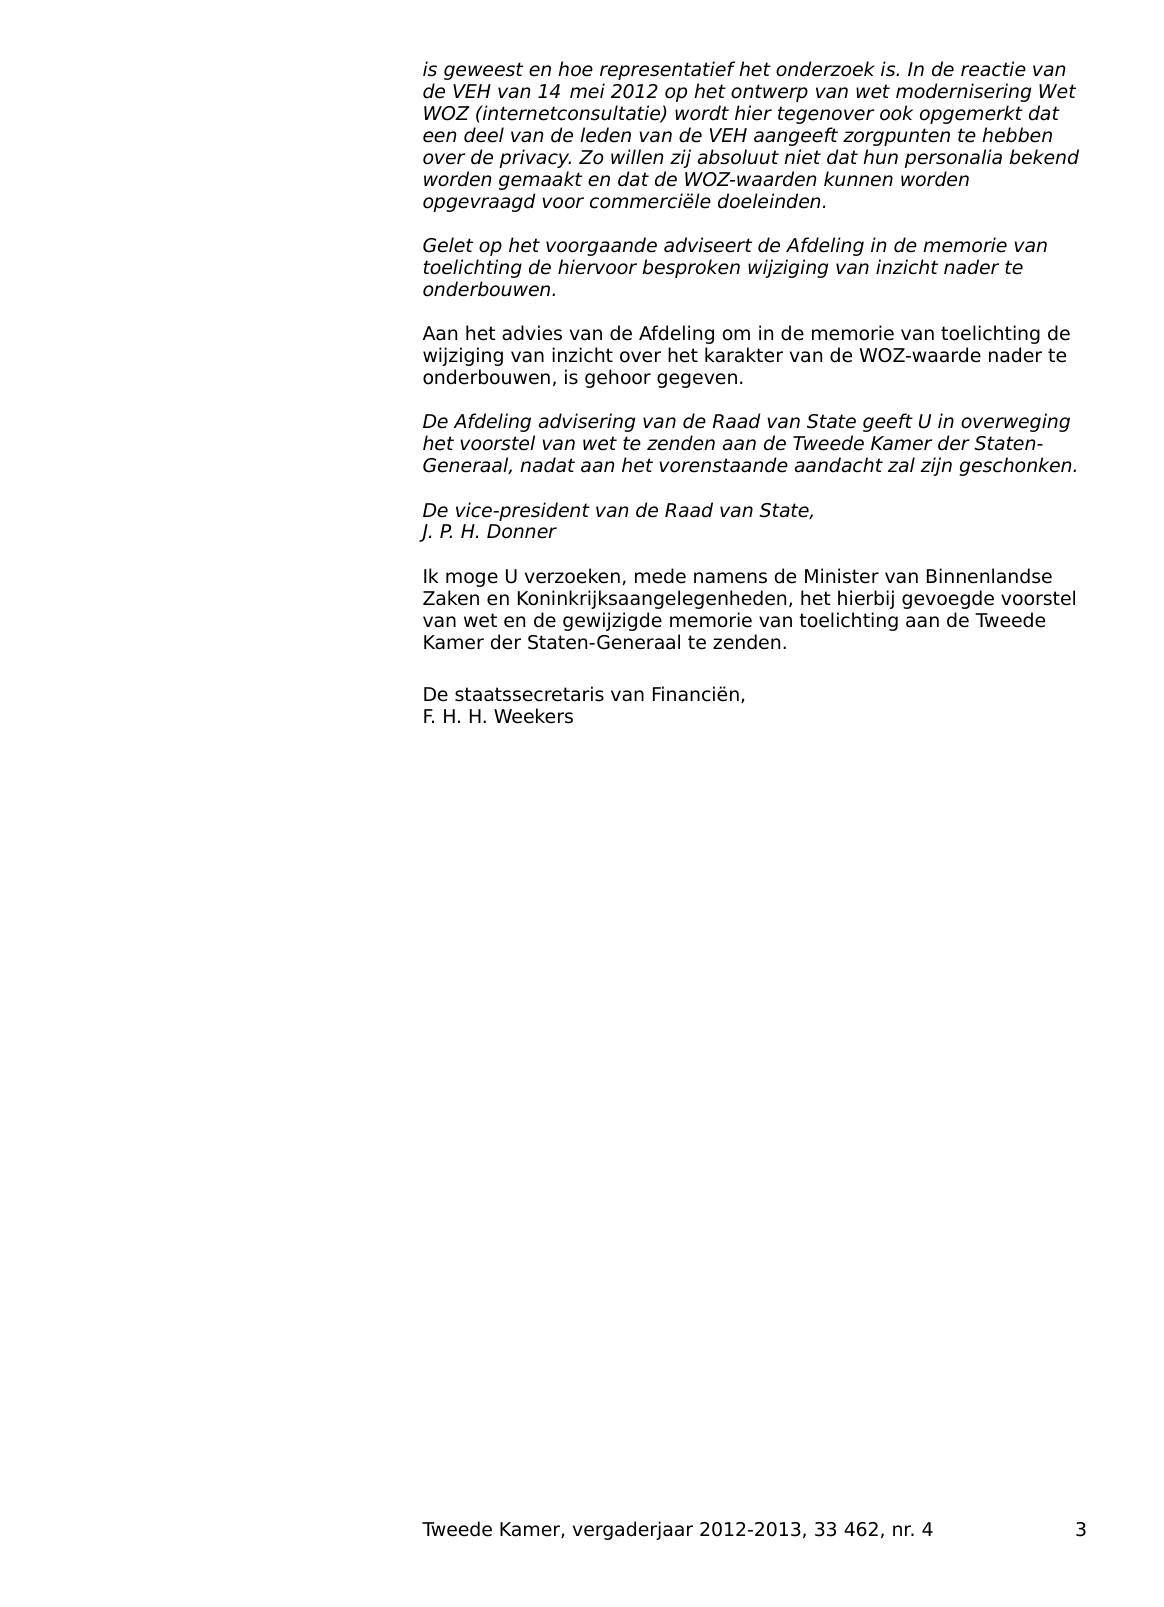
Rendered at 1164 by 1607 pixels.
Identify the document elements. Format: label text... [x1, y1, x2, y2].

text Ik moge U verzoeken, mede namens de Minister van Binnenlandse Zaken en Koninkrijksaangelegenheden, het hierbij gevoegde voorstel van wet en de gewijzigde memorie van toelichting aan de Tweede Kamer der Staten-Generaal te zenden. [422, 566, 1087, 653]
text Aan het advies van de Afdeling om in de memorie van toelichting de wijziging van inzicht over het karakter van de WOZ-waarde nader te onderbouwen, is gehoor gegeven. [422, 323, 1087, 389]
text is geweest en hoe representatief het onderzoek is. In de reactie van de VEH van 14 mei 2012 op het ontwerp van wet modernisering Wet WOZ (internetconsultatie) wordt hier tegenover ook opgemerkt dat een deel van de leden van de VEH aangeeft zorgpunten te hebben over de privacy. Zo willen zij absoluut niet dat hun personalia bekend worden gemaakt en dat de WOZ-waarden kunnen worden opgevraagd voor commerciële doeleinden. [422, 59, 1087, 213]
text De Afdeling advisering van de Raad van State geeft U in overweging het voorstel van wet te zenden aan de Tweede Kamer der Staten-Generaal, nadat aan het vorenstaande aandacht zal zijn geschonken. [422, 411, 1087, 477]
text De staatssecretaris van Financiën, F. H. H. Weekers [422, 683, 1087, 727]
text De vice-president van de Raad van State, [422, 499, 1087, 521]
text Gelet op het voorgaande adviseert de Afdeling in de memorie van toelichting de hiervoor besproken wijziging van inzicht nader te onderbouwen. [422, 235, 1087, 301]
text J. P. H. Donner [422, 521, 1087, 543]
